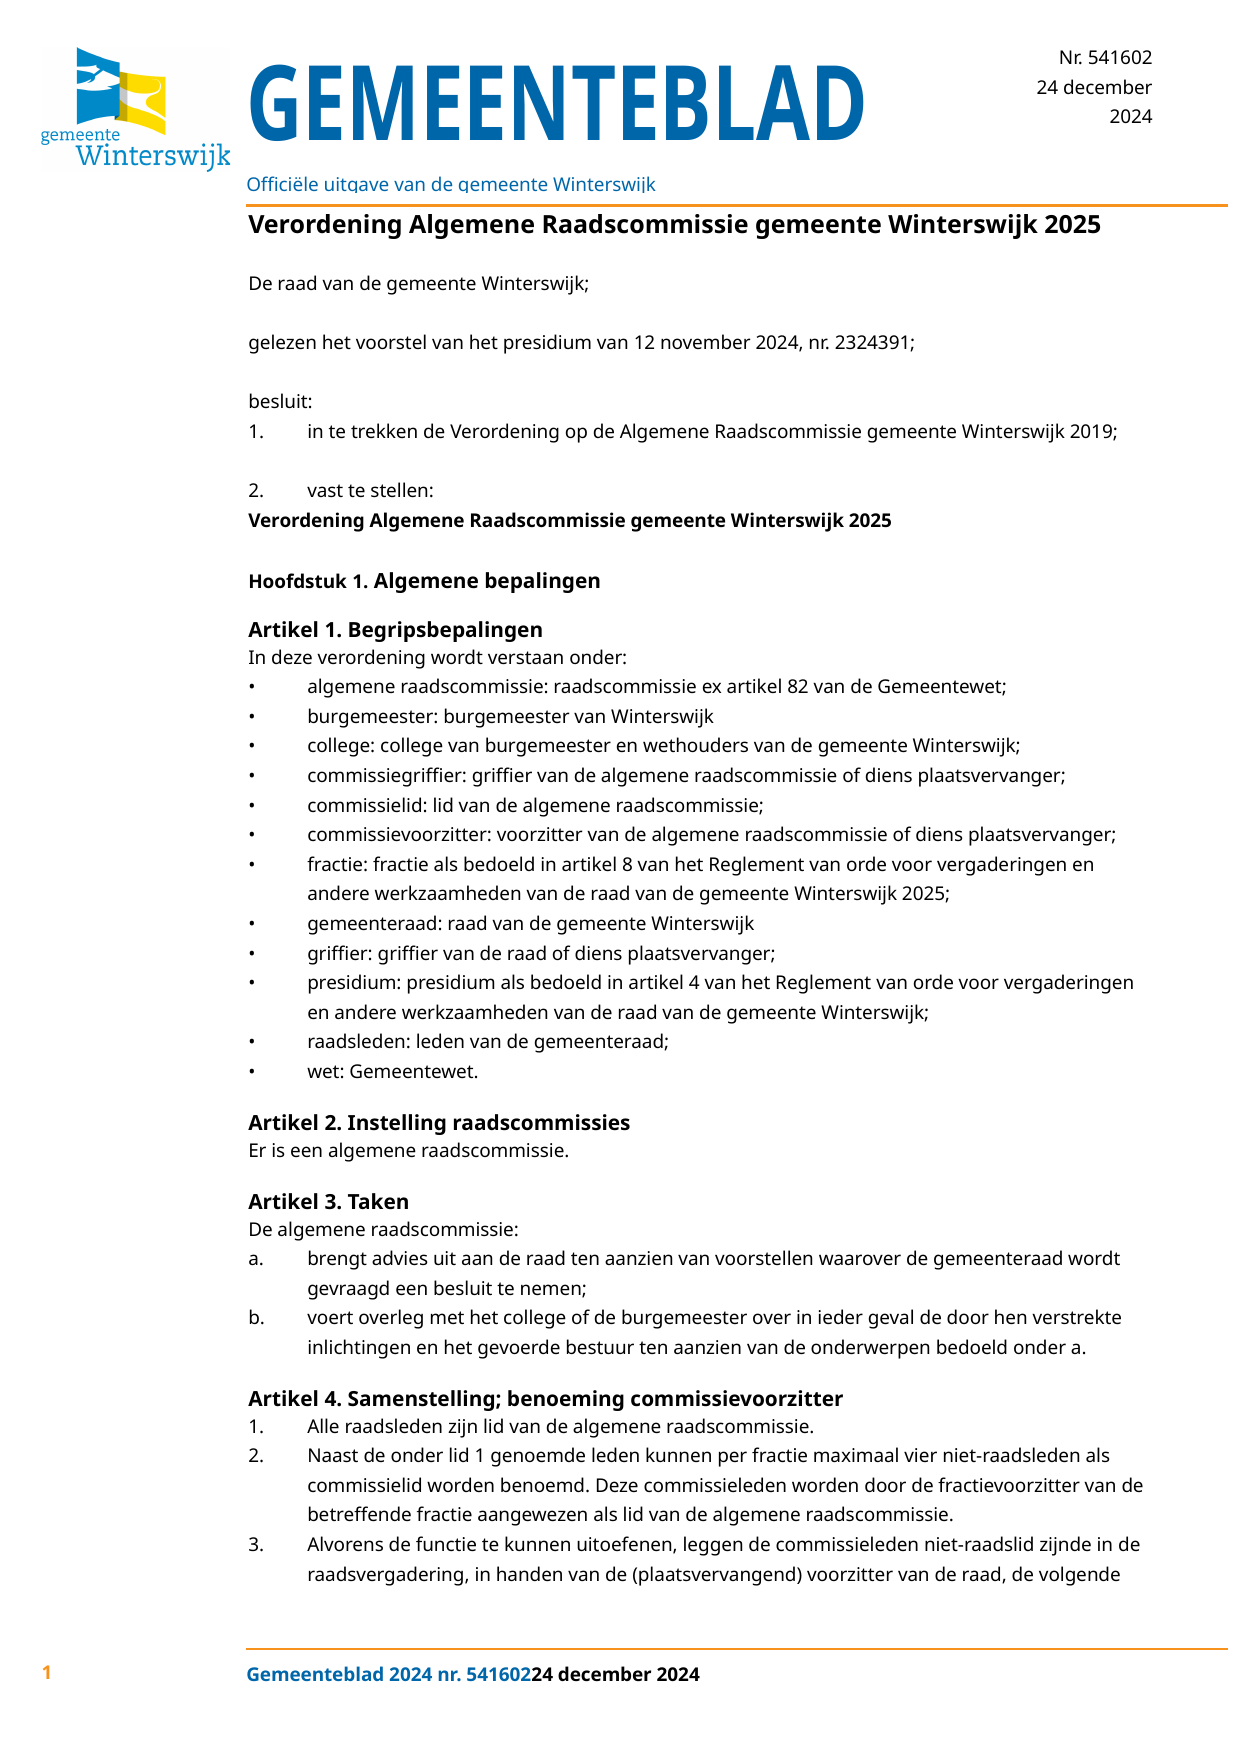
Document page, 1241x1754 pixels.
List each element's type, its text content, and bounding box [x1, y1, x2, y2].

picture [225, 153, 231, 162]
text In deze verordening wordt verstaan onder: [248, 644, 1152, 669]
list gemeenteraad: raad van de gemeente Winterswijk [248, 910, 1152, 936]
text Er is een algemene raadscommissie. [248, 1137, 1152, 1163]
text Artikel 2. Instelling raadscommissies [248, 1108, 1152, 1137]
list griffier: griffier van de raad of diens plaatsvervanger; [248, 940, 1152, 965]
list voert overleg met het college of de burgemeester over in ieder geval de door hen verstrekte inlichtingen en het gevoerde bestuur ten aanzien van de onderwerpen bedoeld onder a. [248, 1304, 1152, 1360]
picture [41, 47, 231, 172]
text Verordening Algemene Raadscommissie gemeente Winterswijk 2025 [248, 507, 1152, 533]
list commissielid: lid van de algemene raadscommissie; [248, 792, 1152, 817]
list burgemeester: burgemeester van Winterswijk [248, 703, 1152, 729]
list Naast de onder lid 1 genoemde leden kunnen per fractie maximaal vier niet-raadsleden als commissielid worden benoemd. Deze commissieleden worden door de fractievoorzitter van de betreffende fractie aangewezen als lid van de algemene raadscommissie. [248, 1442, 1152, 1527]
list vast te stellen: [248, 477, 1152, 503]
text Verordening Algemene Raadscommissie gemeente Winterswijk 2025 [248, 207, 1152, 241]
list raadsleden: leden van de gemeenteraad; [248, 1028, 1152, 1054]
text De raad van de gemeente Winterswijk; [248, 270, 1152, 296]
list brengt advies uit aan de raad ten aanzien van voorstellen waarover de gemeenteraad wordt gevraagd een besluit te nemen; [248, 1245, 1152, 1301]
list fractie: fractie als bedoeld in artikel 8 van het Reglement van orde voor vergaderingen en andere werkzaamheden van de raad van de gemeente Winterswijk 2025; [248, 851, 1152, 906]
list presidium: presidium als bedoeld in artikel 4 van het Reglement van orde voor vergaderingen en andere werkzaamheden van de raad van de gemeente Winterswijk; [248, 969, 1152, 1024]
text besluit: [248, 389, 1152, 414]
text Hoofdstuk 1. Algemene bepalingen [248, 566, 1152, 594]
text gelezen het voorstel van het presidium van 12 november 2024, nr. 2324391; [248, 329, 1152, 355]
list Alvorens de functie te kunnen uitoefenen, leggen de commissieleden niet-raadslid zijnde in de raadsvergadering, in handen van de (plaatsvervangend) voorzitter van de raad, de volgende [248, 1531, 1152, 1587]
list commissievoorzitter: voorzitter van de algemene raadscommissie of diens plaatsvervanger; [248, 821, 1152, 847]
list commissiegriffier: griffier van de algemene raadscommissie of diens plaatsvervanger; [248, 762, 1152, 788]
list algemene raadscommissie: raadscommissie ex artikel 82 van de Gemeentewet; [248, 673, 1152, 699]
list wet: Gemeentewet. [248, 1058, 1152, 1084]
list in te trekken de Verordening op de Algemene Raadscommissie gemeente Winterswijk 2019; [248, 418, 1152, 444]
text Artikel 3. Taken [248, 1187, 1152, 1216]
text Artikel 1. Begripsbepalingen [248, 615, 1152, 644]
list Alle raadsleden zijn lid van de algemene raadscommissie. [248, 1413, 1152, 1439]
text Artikel 4. Samenstelling; benoeming commissievoorzitter [248, 1384, 1152, 1413]
list college: college van burgemeester en wethouders van de gemeente Winterswijk; [248, 733, 1152, 758]
text De algemene raadscommissie: [248, 1216, 1152, 1241]
